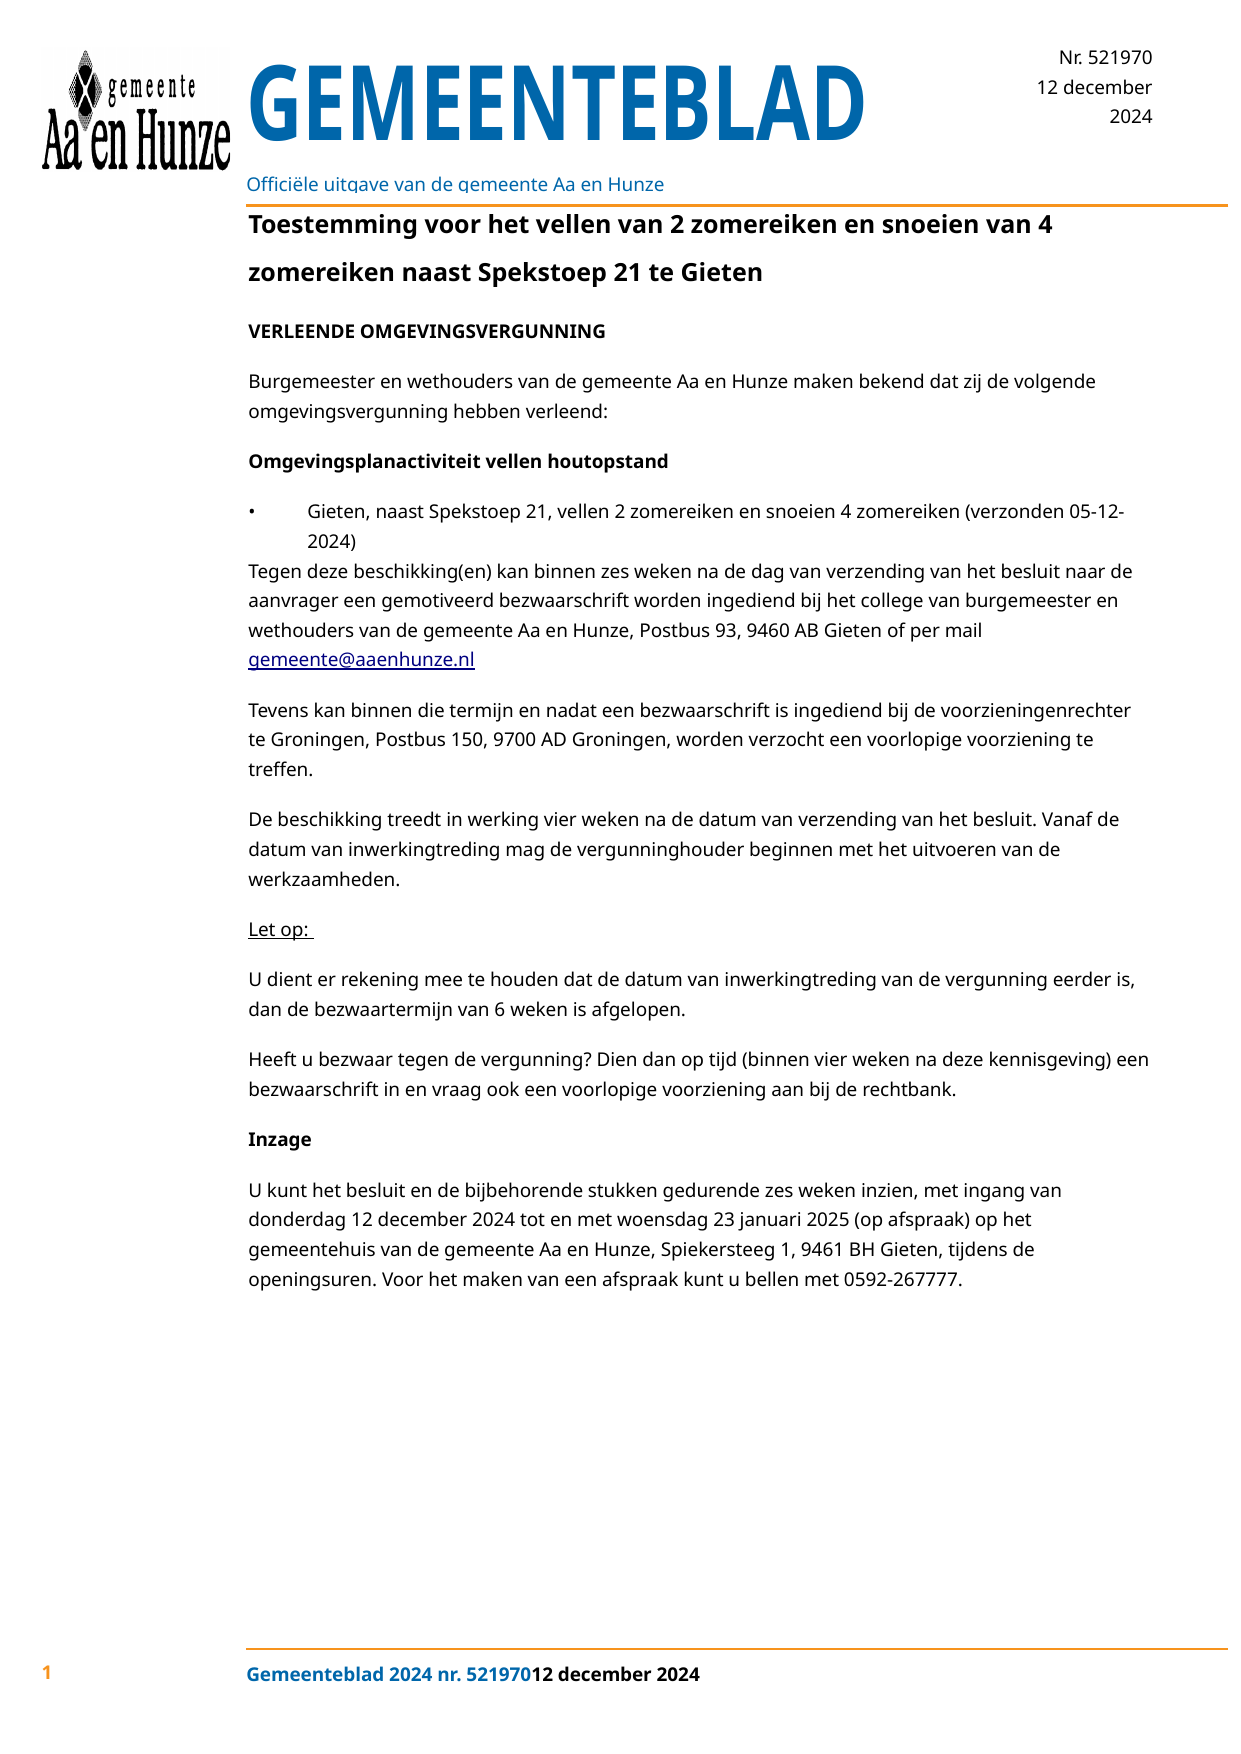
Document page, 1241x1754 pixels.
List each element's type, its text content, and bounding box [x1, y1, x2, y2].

text Tegen deze beschikking(en) kan binnen zes weken na de dag van verzending van het besluit naar de aanvrager een gemotiveerd bezwaarschrift worden ingediend bij het college van burgemeester en wethouders van de gemeente Aa en Hunze, Postbus 93, 9460 AB Gieten of per mail gemeente@aaenhunze.nl [248, 558, 1152, 672]
text Toestemming voor het vellen van 2 zomereiken en snoeien van 4 zomereiken naast Spekstoep 21 te Gieten [248, 207, 1152, 288]
text Heeft u bezwaar tegen de vergunning? Dien dan op tijd (binnen vier weken na deze kennisgeving) een bezwaarschrift in en vraag ook een voorlopige voorziening aan bij de rechtbank. [248, 1047, 1152, 1102]
text VERLEENDE OMGEVINGSVERGUNNING [248, 318, 1152, 344]
text U kunt het besluit en de bijbehorende stukken gedurende zes weken inzien, met ingang van donderdag 12 december 2024 tot en met woensdag 23 januari 2025 (op afspraak) op het gemeentehuis van de gemeente Aa en Hunze, Spiekersteeg 1, 9461 BH Gieten, tijdens de openingsuren. Voor het maken van een afspraak kunt u bellen met 0592-267777. [248, 1177, 1152, 1292]
text De beschikking treedt in werking vier weken na de datum van verzending van het besluit. Vanaf de datum van inwerkingtreding mag de vergunninghouder beginnen met het uitvoeren van de werkzaamheden. [248, 807, 1152, 892]
text Let op: [248, 916, 1152, 942]
text Tevens kan binnen die termijn en nadat een bezwaarschrift is ingediend bij de voorzieningenrechter te Groningen, Postbus 150, 9700 AD Groningen, worden verzocht een voorlopige voorziening te treffen. [248, 697, 1152, 782]
text U dient er rekening mee te houden dat de datum van inwerkingtreding van de vergunning eerder is, dan de bezwaartermijn van 6 weken is afgelopen. [248, 967, 1152, 1022]
text Omgevingsplanactiviteit vellen houtopstand [248, 448, 1152, 474]
picture [41, 47, 231, 172]
text Inzage [248, 1127, 1152, 1152]
list Gieten, naast Spekstoep 21, vellen 2 zomereiken en snoeien 4 zomereiken (verzonden 05-12-2024) [248, 499, 1152, 554]
text Burgemeester en wethouders van de gemeente Aa en Hunze maken bekend dat zij de volgende omgevingsvergunning hebben verleend: [248, 368, 1152, 424]
